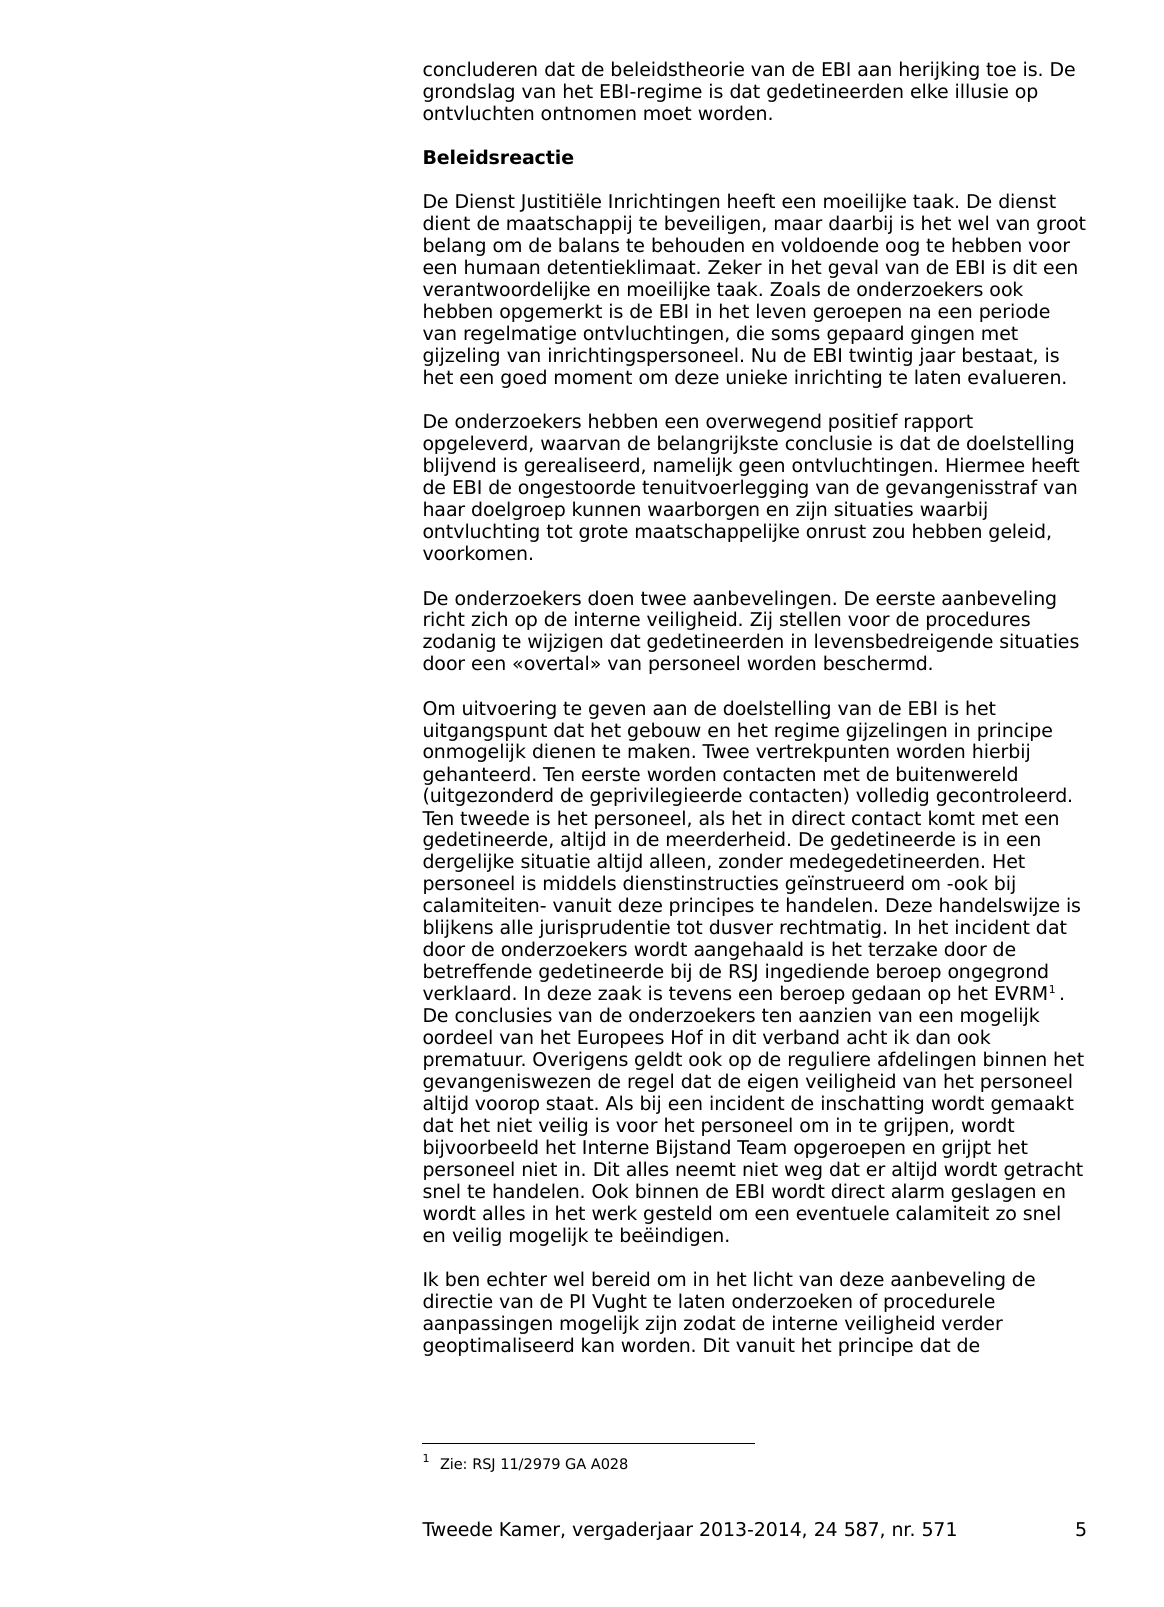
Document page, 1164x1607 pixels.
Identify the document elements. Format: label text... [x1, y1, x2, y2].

text Ik ben echter wel bereid om in het licht van deze aanbeveling de directie van de PI Vught te laten onderzoeken of procedurele aanpassingen mogelijk zijn zodat de interne veiligheid verder geoptimaliseerd kan worden. Dit vanuit het principe dat de [422, 1269, 1087, 1357]
text concluderen dat de beleidstheorie van de EBI aan herijking toe is. De grondslag van het EBI-regime is dat gedetineerden elke illusie op ontvluchten ontnomen moet worden. [422, 59, 1087, 125]
subtitle Beleidsreactie [422, 147, 1087, 169]
text De onderzoekers doen twee aanbevelingen. De eerste aanbeveling richt zich op de interne veiligheid. Zij stellen voor de procedures zodanig te wijzigen dat gedetineerden in levensbedreigende situaties door een «overtal» van personeel worden beschermd. [422, 587, 1087, 675]
text Zie: RSJ 11/2979 GA A028 [422, 1452, 1087, 1474]
text Om uitvoering te geven aan de doelstelling van de EBI is het uitgangspunt dat het gebouw en het regime gijzelingen in principe onmogelijk dienen te maken. Twee vertrekpunten worden hierbij gehanteerd. Ten eerste worden contacten met de buitenwereld (uitgezonderd de geprivilegieerde contacten) volledig gecontroleerd. Ten tweede is het personeel, als het in direct contact komt met een gedetineerde, altijd in de meerderheid. De gedetineerde is in een dergelijke situatie altijd alleen, zonder medegedetineerden. Het personeel is middels dienstinstructies geïnstrueerd om -ook bij calamiteiten- vanuit deze principes te handelen. Deze handelswijze is blijkens alle jurisprudentie tot dusver rechtmatig. In het incident dat door de onderzoekers wordt aangehaald is het terzake door de betreffende gedetineerde bij de RSJ ingediende beroep ongegrond verklaard. In deze zaak is tevens een beroep gedaan op het EVRM. De conclusies van de onderzoekers ten aanzien van een mogelijk oordeel van het Europees Hof in dit verband acht ik dan ook prematuur. Overigens geldt ook op de reguliere afdelingen binnen het gevangeniswezen de regel dat de eigen veiligheid van het personeel altijd voorop staat. Als bij een incident de inschatting wordt gemaakt dat het niet veilig is voor het personeel om in te grijpen, wordt bijvoorbeeld het Interne Bijstand Team opgeroepen en grijpt het personeel niet in. Dit alles neemt niet weg dat er altijd wordt getracht snel te handelen. Ook binnen de EBI wordt direct alarm geslagen en wordt alles in het werk gesteld om een eventuele calamiteit zo snel en veilig mogelijk te beëindigen. [422, 697, 1087, 1247]
text De Dienst Justitiële Inrichtingen heeft een moeilijke taak. De dienst dient de maatschappij te beveiligen, maar daarbij is het wel van groot belang om de balans te behouden en voldoende oog te hebben voor een humaan detentieklimaat. Zeker in het geval van de EBI is dit een verantwoordelijke en moeilijke taak. Zoals de onderzoekers ook hebben opgemerkt is de EBI in het leven geroepen na een periode van regelmatige ontvluchtingen, die soms gepaard gingen met gijzeling van inrichtingspersoneel. Nu de EBI twintig jaar bestaat, is het een goed moment om deze unieke inrichting te laten evalueren. [422, 191, 1087, 389]
text De onderzoekers hebben een overwegend positief rapport opgeleverd, waarvan de belangrijkste conclusie is dat de doelstelling blijvend is gerealiseerd, namelijk geen ontvluchtingen. Hiermee heeft de EBI de ongestoorde tenuitvoerlegging van de gevangenisstraf van haar doelgroep kunnen waarborgen en zijn situaties waarbij ontvluchting tot grote maatschappelijke onrust zou hebben geleid, voorkomen. [422, 411, 1087, 565]
